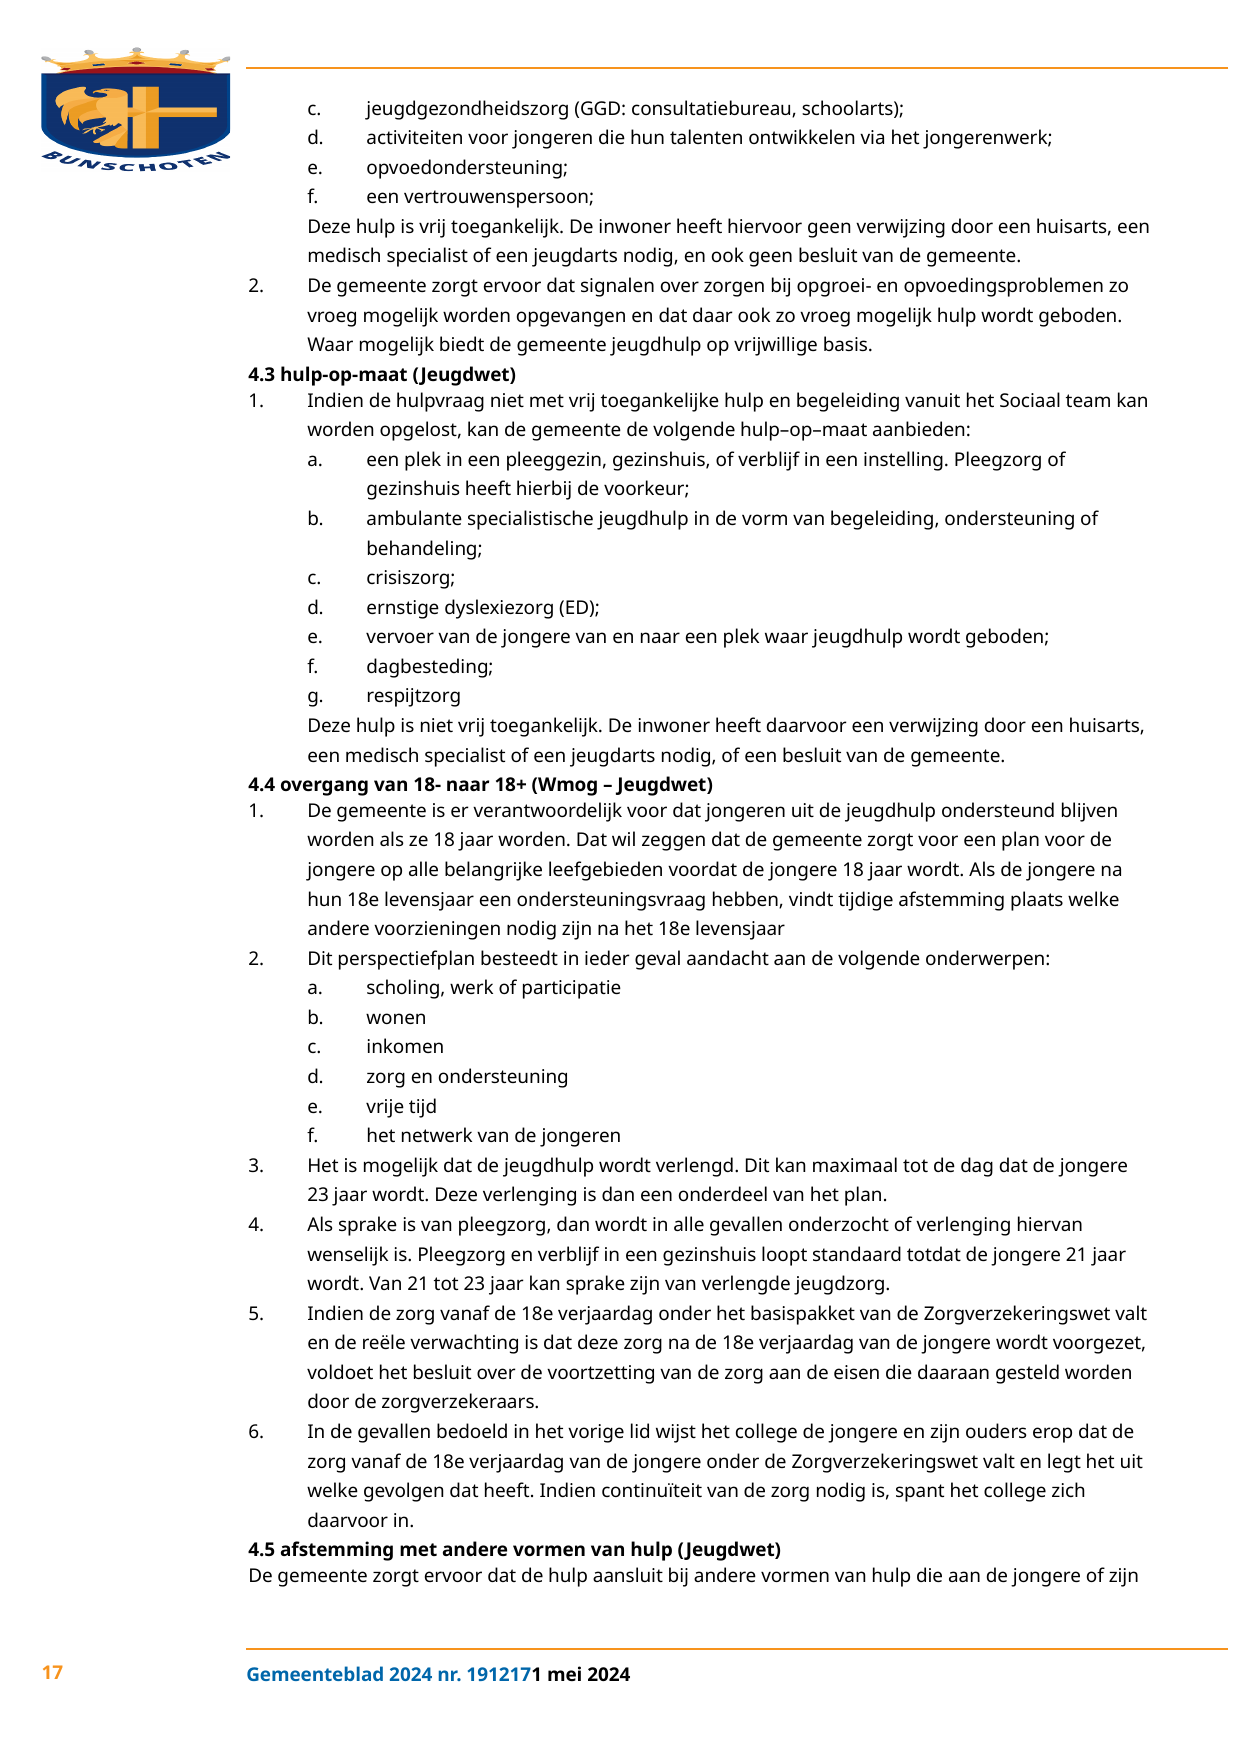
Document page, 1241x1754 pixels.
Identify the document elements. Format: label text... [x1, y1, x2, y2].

list een vertrouwenspersoon; [307, 183, 1152, 209]
text 4.3 hulp-op-maat (Jeugdwet) [248, 361, 1152, 387]
list Het is mogelijk dat de jeugdhulp wordt verlengd. Dit kan maximaal tot de dag dat de jongere 23 jaar wordt. Deze verlenging is dan een onderdeel van het plan. [248, 1152, 1152, 1207]
list Dit perspectiefplan besteedt in ieder geval aandacht aan de volgende onderwerpen: [248, 945, 1152, 971]
list scholing, werk of participatie [307, 974, 1152, 1000]
list De gemeente zorgt ervoor dat signalen over zorgen bij opgroei- en opvoedingsproblemen zo vroeg mogelijk worden opgevangen en dat daar ook zo vroeg mogelijk hulp wordt geboden. Waar mogelijk biedt de gemeente jeugdhulp op vrijwillige basis. [248, 272, 1152, 357]
list jeugdgezondheidszorg (GGD: consultatiebureau, schoolarts); [307, 95, 1152, 121]
list een plek in een pleeggezin, gezinshuis, of verblijf in een instelling. Pleegzorg of gezinshuis heeft hierbij de voorkeur; [307, 446, 1152, 501]
list zorg en ondersteuning [307, 1063, 1152, 1089]
list ernstige dyslexiezorg (ED); [307, 594, 1152, 619]
list Deze hulp is niet vrij toegankelijk. De inwoner heeft daarvoor een verwijzing door een huisarts, een medisch specialist of een jeugdarts nodig, of een besluit van de gemeente. [248, 712, 1152, 767]
text 4.4 overgang van 18- naar 18+ (Wmog – Jeugdwet) [248, 771, 1152, 797]
list het netwerk van de jongeren [307, 1122, 1152, 1148]
list respijtzorg [307, 683, 1152, 708]
text 4.5 afstemming met andere vormen van hulp (Jeugdwet) [248, 1537, 1152, 1562]
list Deze hulp is vrij toegankelijk. De inwoner heeft hiervoor geen verwijzing door een huisarts, een medisch specialist of een jeugdarts nodig, en ook geen besluit van de gemeente. [248, 213, 1152, 268]
text De gemeente zorgt ervoor dat de hulp aansluit bij andere vormen van hulp die aan de jongere of zijn [248, 1562, 1152, 1588]
list Indien de zorg vanaf de 18e verjaardag onder het basispakket van de Zorgverzekeringswet valt en de reële verwachting is dat deze zorg na de 18e verjaardag van de jongere wordt voorgezet, voldoet het besluit over de voortzetting van de zorg aan de eisen die daaraan gesteld worden door de zorgverzekeraars. [248, 1300, 1152, 1414]
list wonen [307, 1004, 1152, 1030]
list inkomen [307, 1034, 1152, 1059]
list vervoer van de jongere van en naar een plek waar jeugdhulp wordt geboden; [307, 623, 1152, 649]
picture [41, 47, 231, 172]
list crisiszorg; [307, 564, 1152, 590]
list vrije tijd [307, 1093, 1152, 1119]
list ambulante specialistische jeugdhulp in de vorm van begeleiding, ondersteuning of behandeling; [307, 505, 1152, 560]
list In de gevallen bedoeld in het vorige lid wijst het college de jongere en zijn ouders erop dat de zorg vanaf de 18e verjaardag van de jongere onder de Zorgverzekeringswet valt en legt het uit welke gevolgen dat heeft. Indien continuïteit van de zorg nodig is, spant het college zich daarvoor in. [248, 1418, 1152, 1533]
list opvoedondersteuning; [307, 154, 1152, 180]
list Indien de hulpvraag niet met vrij toegankelijke hulp en begeleiding vanuit het Sociaal team kan worden opgelost, kan de gemeente de volgende hulp–op–maat aanbieden: [248, 387, 1152, 442]
list De gemeente is er verantwoordelijk voor dat jongeren uit de jeugdhulp ondersteund blijven worden als ze 18 jaar worden. Dat wil zeggen dat de gemeente zorgt voor een plan voor de jongere op alle belangrijke leefgebieden voordat de jongere 18 jaar wordt. Als de jongere na hun 18e levensjaar een ondersteuningsvraag hebben, vindt tijdige afstemming plaats welke andere voorzieningen nodig zijn na het 18e levensjaar [248, 797, 1152, 941]
list Als sprake is van pleegzorg, dan wordt in alle gevallen onderzocht of verlenging hiervan wenselijk is. Pleegzorg en verblijf in een gezinshuis loopt standaard totdat de jongere 21 jaar wordt. Van 21 tot 23 jaar kan sprake zijn van verlengde jeugdzorg. [248, 1211, 1152, 1296]
list activiteiten voor jongeren die hun talenten ontwikkelen via het jongerenwerk; [307, 124, 1152, 150]
list dagbesteding; [307, 653, 1152, 679]
